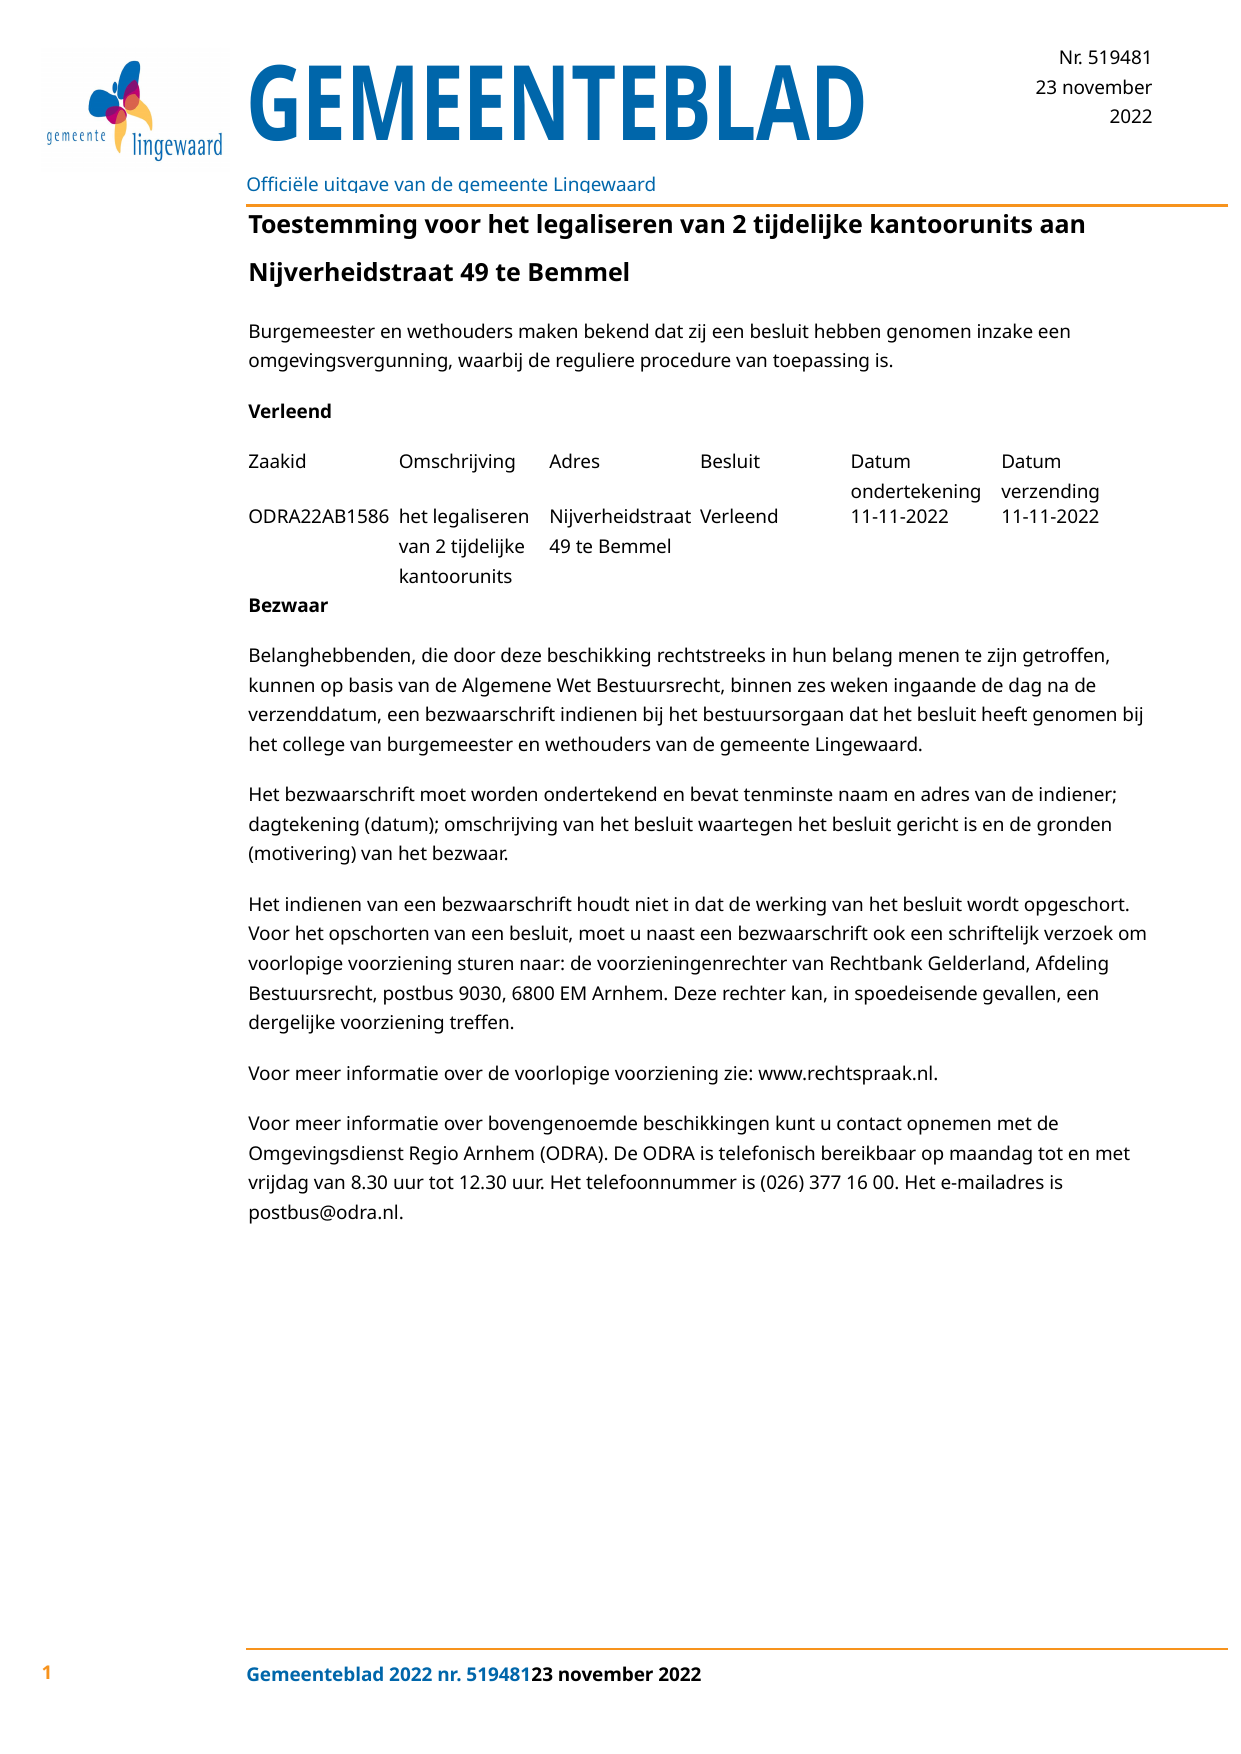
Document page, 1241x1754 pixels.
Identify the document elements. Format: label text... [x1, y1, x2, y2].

table_header Adres [549, 449, 700, 504]
text Belanghebbenden, die door deze beschikking rechtstreeks in hun belang menen te zijn getroffen, kunnen op basis van de Algemene Wet Bestuursrecht, binnen zes weken ingaande de dag na de verzenddatum, een bezwaarschrift indienen bij het bestuursorgaan dat het besluit heeft genomen bij het college van burgemeester en wethouders van de gemeente Lingewaard. [248, 642, 1152, 757]
text Burgemeester en wethouders maken bekend dat zij een besluit hebben genomen inzake een omgevingsvergunning, waarbij de reguliere procedure van toepassing is. [248, 318, 1152, 373]
table_cell Verleend [700, 504, 850, 589]
text Toestemming voor het legaliseren van 2 tijdelijke kantoorunits aan Nijverheidstraat 49 te Bemmel [248, 207, 1152, 288]
table_cell Nijverheidstraat 49 te Bemmel [549, 504, 700, 589]
text Bezwaar [248, 592, 1152, 618]
table_header Datum ondertekening [850, 449, 1001, 504]
table_cell 11-11-2022 [1001, 504, 1152, 589]
text Het indienen van een bezwaarschrift houdt niet in dat de werking van het besluit wordt opgeschort. Voor het opschorten van een besluit, moet u naast een bezwaarschrift ook een schriftelijk verzoek om voorlopige voorziening sturen naar: de voorzieningenrechter van Rechtbank Gelderland, Afdeling Bestuursrecht, postbus 9030, 6800 EM Arnhem. Deze rechter kan, in spoedeisende gevallen, een dergelijke voorziening treffen. [248, 891, 1152, 1035]
text Verleend [248, 398, 1152, 424]
table_header Besluit [700, 449, 850, 504]
table_header Zaakid [248, 449, 398, 504]
table_cell 11-11-2022 [850, 504, 1001, 589]
table_header Omschrijving [399, 449, 549, 504]
text Voor meer informatie over de voorlopige voorziening zie: www.rechtspraak.nl. [248, 1060, 1152, 1086]
picture [41, 47, 231, 172]
table_cell ODRA22AB1586 [248, 504, 398, 589]
text Het bezwaarschrift moet worden ondertekend en bevat tenminste naam en adres van de indiener; dagtekening (datum); omschrijving van het besluit waartegen het besluit gericht is en de gronden (motivering) van het bezwaar. [248, 781, 1152, 866]
text Voor meer informatie over bovengenoemde beschikkingen kunt u contact opnemen met de Omgevingsdienst Regio Arnhem (ODRA). De ODRA is telefonisch bereikbaar op maandag tot en met vrijdag van 8.30 uur tot 12.30 uur. Het telefoonnummer is (026) 377 16 00. Het e-mailadres is postbus@odra.nl. [248, 1110, 1152, 1225]
table_cell het legaliseren van 2 tijdelijke kantoorunits [399, 504, 549, 589]
table_header Datum verzending [1001, 449, 1152, 504]
